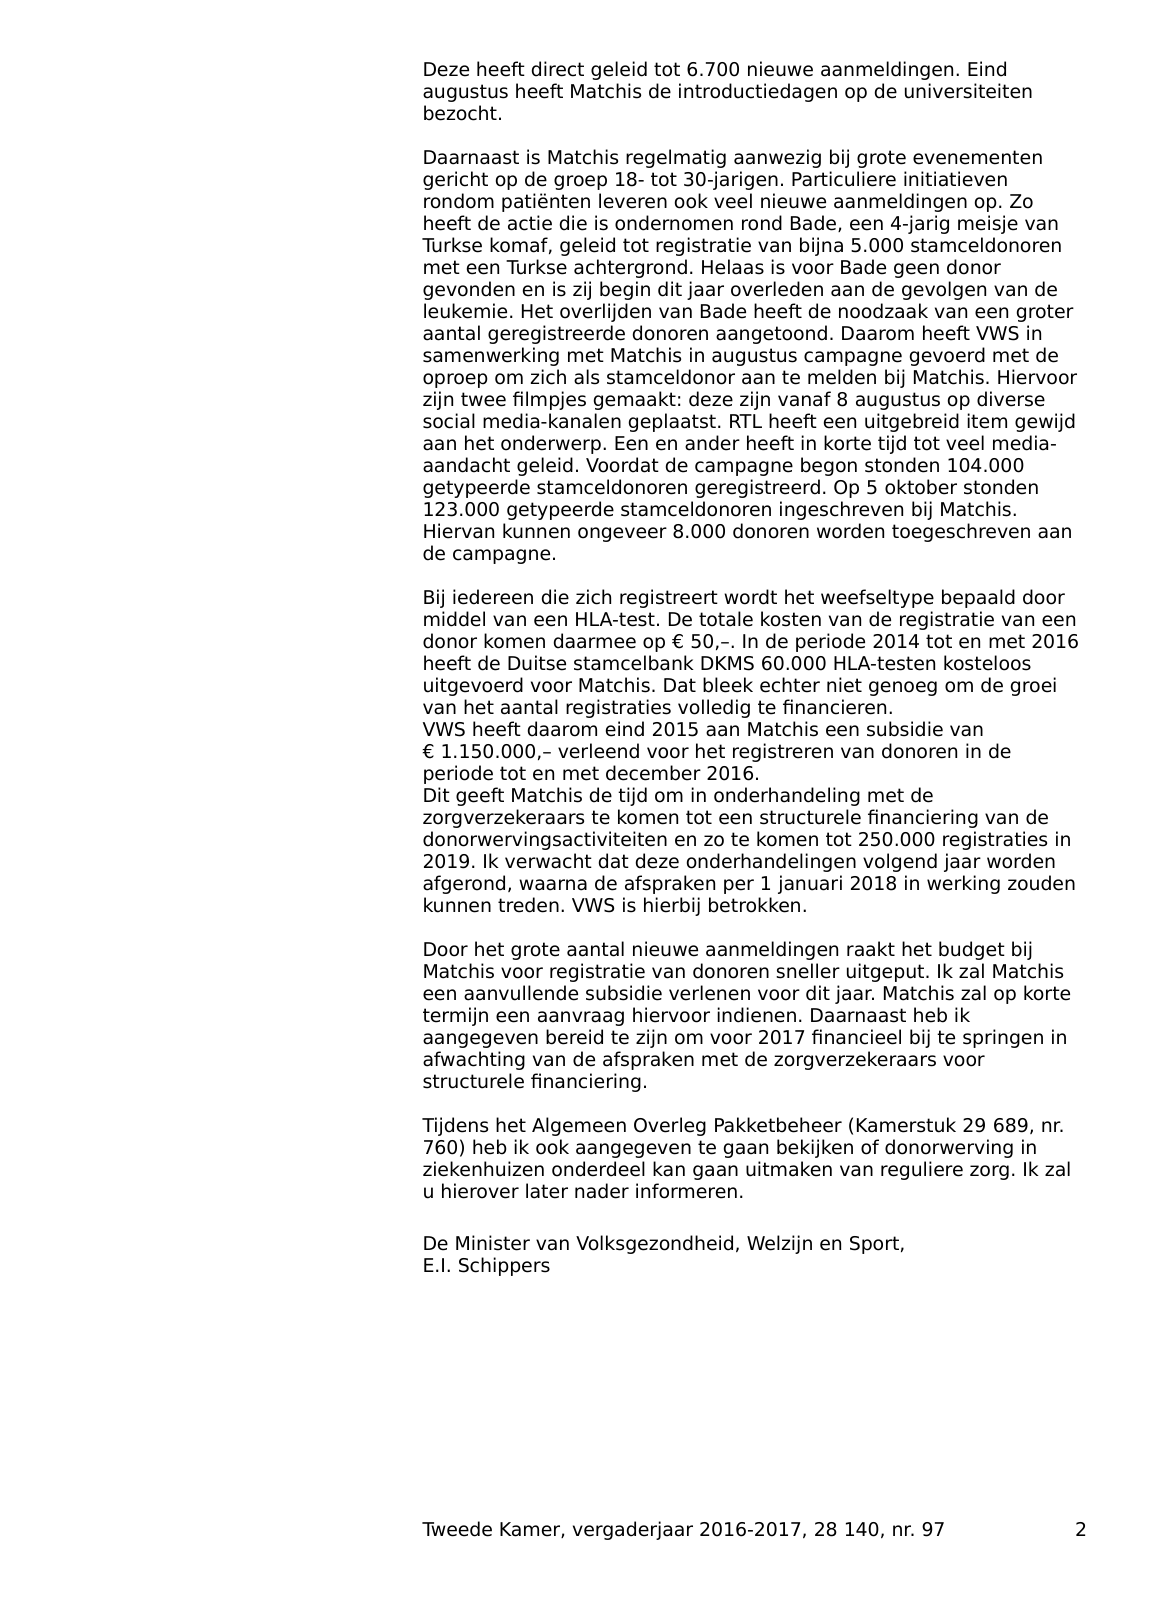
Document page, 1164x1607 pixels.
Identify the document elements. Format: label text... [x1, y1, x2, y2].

text Tijdens het Algemeen Overleg Pakketbeheer (Kamerstuk 29 689, nr. 760) heb ik ook aangegeven te gaan bekijken of donorwerving in ziekenhuizen onderdeel kan gaan uitmaken van reguliere zorg. Ik zal u hierover later nader informeren. [422, 1115, 1087, 1203]
text VWS heeft daarom eind 2015 aan Matchis een subsidie van € 1.150.000,– verleend voor het registreren van donoren in de periode tot en met december 2016. [422, 719, 1087, 785]
text Dit geeft Matchis de tijd om in onderhandeling met de zorgverzekeraars te komen tot een structurele financiering van de donorwervingsactiviteiten en zo te komen tot 250.000 registraties in 2019. Ik verwacht dat deze onderhandelingen volgend jaar worden afgerond, waarna de afspraken per 1 januari 2018 in werking zouden kunnen treden. VWS is hierbij betrokken. [422, 785, 1087, 917]
text Bij iedereen die zich registreert wordt het weefseltype bepaald door middel van een HLA-test. De totale kosten van de registratie van een donor komen daarmee op € 50,–. In de periode 2014 tot en met 2016 heeft de Duitse stamcelbank DKMS 60.000 HLA-testen kosteloos uitgevoerd voor Matchis. Dat bleek echter niet genoeg om de groei van het aantal registraties volledig te financieren. [422, 587, 1087, 719]
text De Minister van Volksgezondheid, Welzijn en Sport, E.I. Schippers [422, 1233, 1087, 1277]
text Deze heeft direct geleid tot 6.700 nieuwe aanmeldingen. Eind augustus heeft Matchis de introductiedagen op de universiteiten bezocht. [422, 59, 1087, 125]
text Door het grote aantal nieuwe aanmeldingen raakt het budget bij Matchis voor registratie van donoren sneller uitgeput. Ik zal Matchis een aanvullende subsidie verlenen voor dit jaar. Matchis zal op korte termijn een aanvraag hiervoor indienen. Daarnaast heb ik aangegeven bereid te zijn om voor 2017 financieel bij te springen in afwachting van de afspraken met de zorgverzekeraars voor structurele financiering. [422, 939, 1087, 1093]
text Daarnaast is Matchis regelmatig aanwezig bij grote evenementen gericht op de groep 18- tot 30-jarigen. Particuliere initiatieven rondom patiënten leveren ook veel nieuwe aanmeldingen op. Zo heeft de actie die is ondernomen rond Bade, een 4-jarig meisje van Turkse komaf, geleid tot registratie van bijna 5.000 stamceldonoren met een Turkse achtergrond. Helaas is voor Bade geen donor gevonden en is zij begin dit jaar overleden aan de gevolgen van de leukemie. Het overlijden van Bade heeft de noodzaak van een groter aantal geregistreerde donoren aangetoond. Daarom heeft VWS in samenwerking met Matchis in augustus campagne gevoerd met de oproep om zich als stamceldonor aan te melden bij Matchis. Hiervoor zijn twee filmpjes gemaakt: deze zijn vanaf 8 augustus op diverse social media-kanalen geplaatst. RTL heeft een uitgebreid item gewijd aan het onderwerp. Een en ander heeft in korte tijd tot veel media-aandacht geleid. Voordat de campagne begon stonden 104.000 getypeerde stamceldonoren geregistreerd. Op 5 oktober stonden 123.000 getypeerde stamceldonoren ingeschreven bij Matchis. Hiervan kunnen ongeveer 8.000 donoren worden toegeschreven aan de campagne. [422, 147, 1087, 565]
